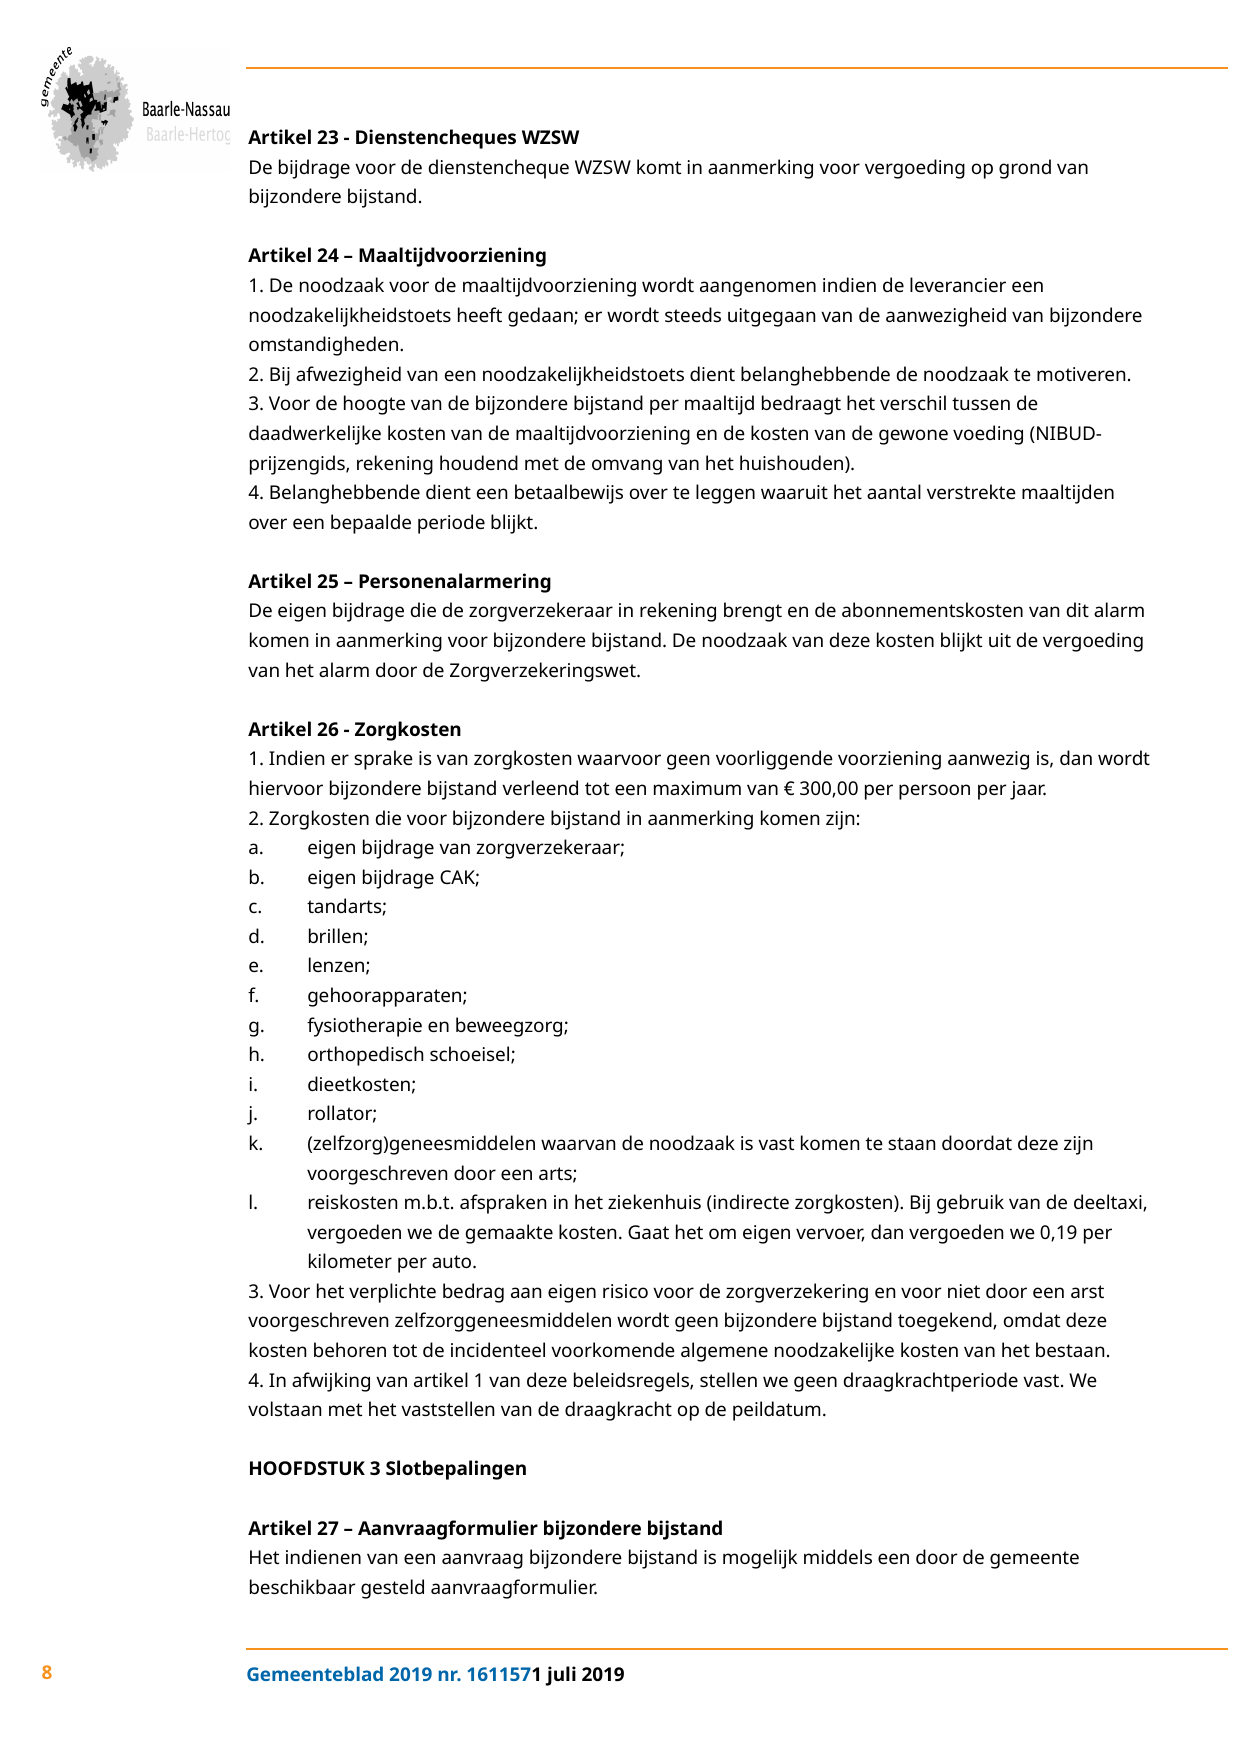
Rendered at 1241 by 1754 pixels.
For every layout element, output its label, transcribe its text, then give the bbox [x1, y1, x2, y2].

text Artikel 24 – Maaltijdvoorziening [248, 243, 1152, 268]
list lenzen; [248, 953, 1152, 978]
text De eigen bijdrage die de zorgverzekeraar in rekening brengt en de abonnementskosten van dit alarm komen in aanmerking voor bijzondere bijstand. De noodzaak van deze kosten blijkt uit de vergoeding van het alarm door de Zorgverzekeringswet. [248, 598, 1152, 683]
text Artikel 23 - Dienstencheques WZSW [248, 124, 1152, 150]
list tandarts; [248, 893, 1152, 919]
text 4. In afwijking van artikel 1 van deze beleidsregels, stellen we geen draagkrachtperiode vast. We volstaan met het vaststellen van de draagkracht op de peildatum. [248, 1367, 1152, 1422]
text Artikel 25 – Personenalarmering [248, 568, 1152, 594]
text Artikel 27 – Aanvraagformulier bijzondere bijstand [248, 1515, 1152, 1541]
text Het indienen van een aanvraag bijzondere bijstand is mogelijk middels een door de gemeente [248, 1544, 1152, 1570]
text 2. Zorgkosten die voor bijzondere bijstand in aanmerking komen zijn: [248, 805, 1152, 831]
list reiskosten m.b.t. afspraken in het ziekenhuis (indirecte zorgkosten). Bij gebruik van de deeltaxi, vergoeden we de gemaakte kosten. Gaat het om eigen vervoer, dan vergoeden we 0,19 per kilometer per auto. [248, 1189, 1152, 1274]
text 4. Belanghebbende dient een betaalbewijs over te leggen waaruit het aantal verstrekte maaltijden over een bepaalde periode blijkt. [248, 479, 1152, 535]
text 1. De noodzaak voor de maaltijdvoorziening wordt aangenomen indien de leverancier een noodzakelijkheidstoets heeft gedaan; er wordt steeds uitgegaan van de aanwezigheid van bijzondere omstandigheden. [248, 272, 1152, 357]
list fysiotherapie en beweegzorg; [248, 1012, 1152, 1038]
list rollator; [248, 1101, 1152, 1126]
text beschikbaar gesteld aanvraagformulier. [248, 1574, 1152, 1600]
text De bijdrage voor de dienstencheque WZSW komt in aanmerking voor vergoeding op grond van bijzondere bijstand. [248, 154, 1152, 209]
text HOOFDSTUK 3 Slotbepalingen [248, 1456, 1152, 1481]
list eigen bijdrage van zorgverzekeraar; [248, 834, 1152, 860]
list (zelfzorg)geneesmiddelen waarvan de noodzaak is vast komen te staan doordat deze zijn voorgeschreven door een arts; [248, 1130, 1152, 1186]
text Artikel 26 - Zorgkosten [248, 716, 1152, 742]
text 3. Voor de hoogte van de bijzondere bijstand per maaltijd bedraagt het verschil tussen de daadwerkelijke kosten van de maaltijdvoorziening en de kosten van de gewone voeding (NIBUD-prijzengids, rekening houdend met de omvang van het huishouden). [248, 391, 1152, 476]
text 2. Bij afwezigheid van een noodzakelijkheidstoets dient belanghebbende de noodzaak te motiveren. [248, 361, 1152, 387]
picture [41, 47, 231, 172]
list eigen bijdrage CAK; [248, 864, 1152, 890]
list dieetkosten; [248, 1071, 1152, 1097]
text 3. Voor het verplichte bedrag aan eigen risico voor de zorgverzekering en voor niet door een arst voorgeschreven zelfzorggeneesmiddelen wordt geen bijzondere bijstand toegekend, omdat deze kosten behoren tot de incidenteel voorkomende algemene noodzakelijke kosten van het bestaan. [248, 1278, 1152, 1363]
list brillen; [248, 923, 1152, 949]
text 1. Indien er sprake is van zorgkosten waarvoor geen voorliggende voorziening aanwezig is, dan wordt hiervoor bijzondere bijstand verleend tot een maximum van € 300,00 per persoon per jaar. [248, 746, 1152, 801]
list orthopedisch schoeisel; [248, 1041, 1152, 1067]
list gehoorapparaten; [248, 982, 1152, 1008]
